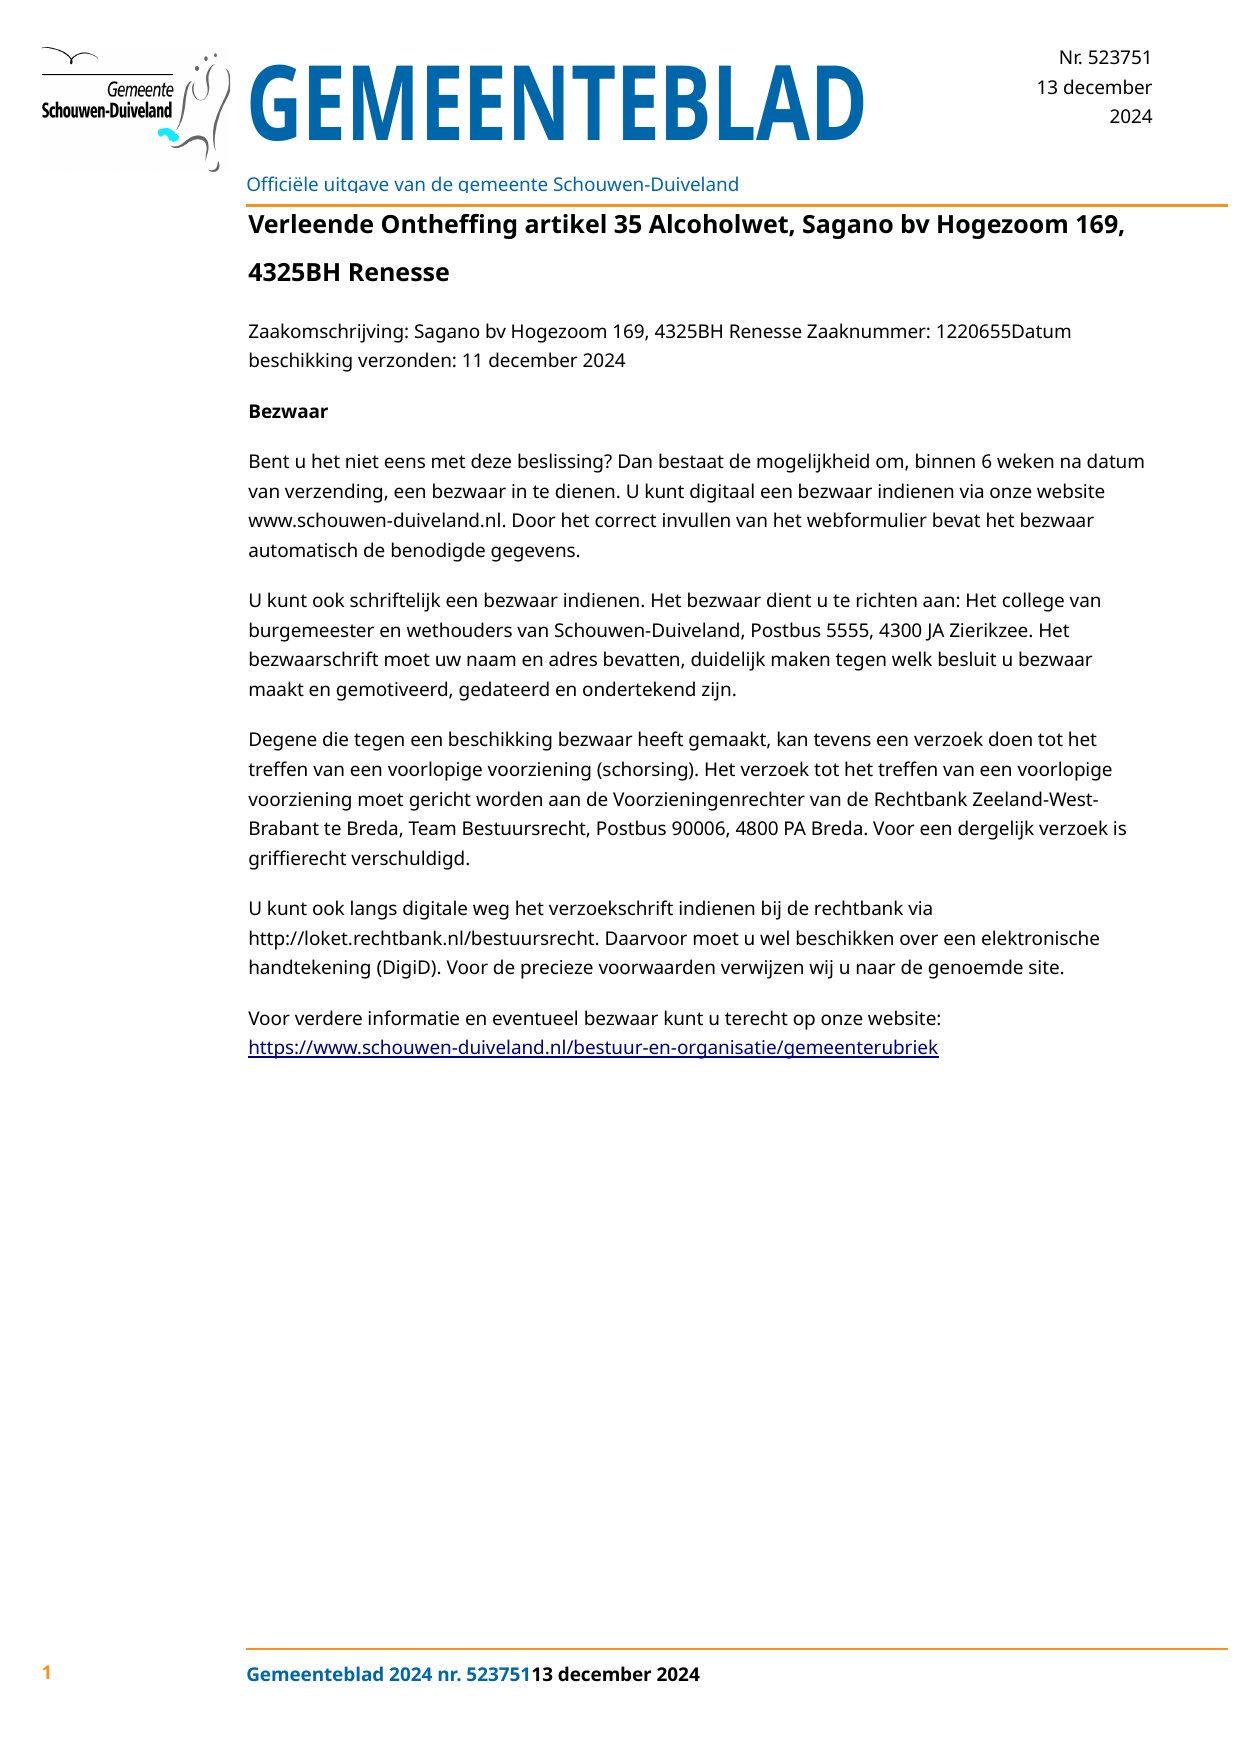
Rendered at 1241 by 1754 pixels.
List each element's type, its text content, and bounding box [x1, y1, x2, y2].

text Bezwaar [248, 398, 1152, 424]
text U kunt ook schriftelijk een bezwaar indienen. Het bezwaar dient u te richten aan: Het college van burgemeester en wethouders van Schouwen-Duiveland, Postbus 5555, 4300 JA Zierikzee. Het bezwaarschrift moet uw naam en adres bevatten, duidelijk maken tegen welk besluit u bezwaar maakt en gemotiveerd, gedateerd en ondertekend zijn. [248, 587, 1152, 702]
text Bent u het niet eens met deze beslissing? Dan bestaat de mogelijkheid om, binnen 6 weken na datum van verzending, een bezwaar in te dienen. U kunt digitaal een bezwaar indienen via onze website www.schouwen-duiveland.nl. Door het correct invullen van het webformulier bevat het bezwaar automatisch de benodigde gegevens. [248, 448, 1152, 563]
picture [41, 47, 231, 172]
text Zaakomschrijving: Sagano bv Hogezoom 169, 4325BH Renesse Zaaknummer: 1220655Datum beschikking verzonden: 11 december 2024 [248, 318, 1152, 373]
text Degene die tegen een beschikking bezwaar heeft gemaakt, kan tevens een verzoek doen tot het treffen van een voorlopige voorziening (schorsing). Het verzoek tot het treffen van een voorlopige voorziening moet gericht worden aan de Voorzieningenrechter van de Rechtbank Zeeland-West-Brabant te Breda, Team Bestuursrecht, Postbus 90006, 4800 PA Breda. Voor een dergelijk verzoek is griffierecht verschuldigd. [248, 727, 1152, 871]
text Voor verdere informatie en eventueel bezwaar kunt u terecht op onze website: https://www.schouwen-duiveland.nl/bestuur-en-organisatie/gemeenterubriek [248, 1005, 1152, 1060]
text U kunt ook langs digitale weg het verzoekschrift indienen bij de rechtbank via http://loket.rechtbank.nl/bestuursrecht. Daarvoor moet u wel beschikken over een elektronische handtekening (DigiD). Voor de precieze voorwaarden verwijzen wij u naar de genoemde site. [248, 895, 1152, 980]
text Verleende Ontheffing artikel 35 Alcoholwet, Sagano bv Hogezoom 169, 4325BH Renesse [248, 207, 1152, 288]
